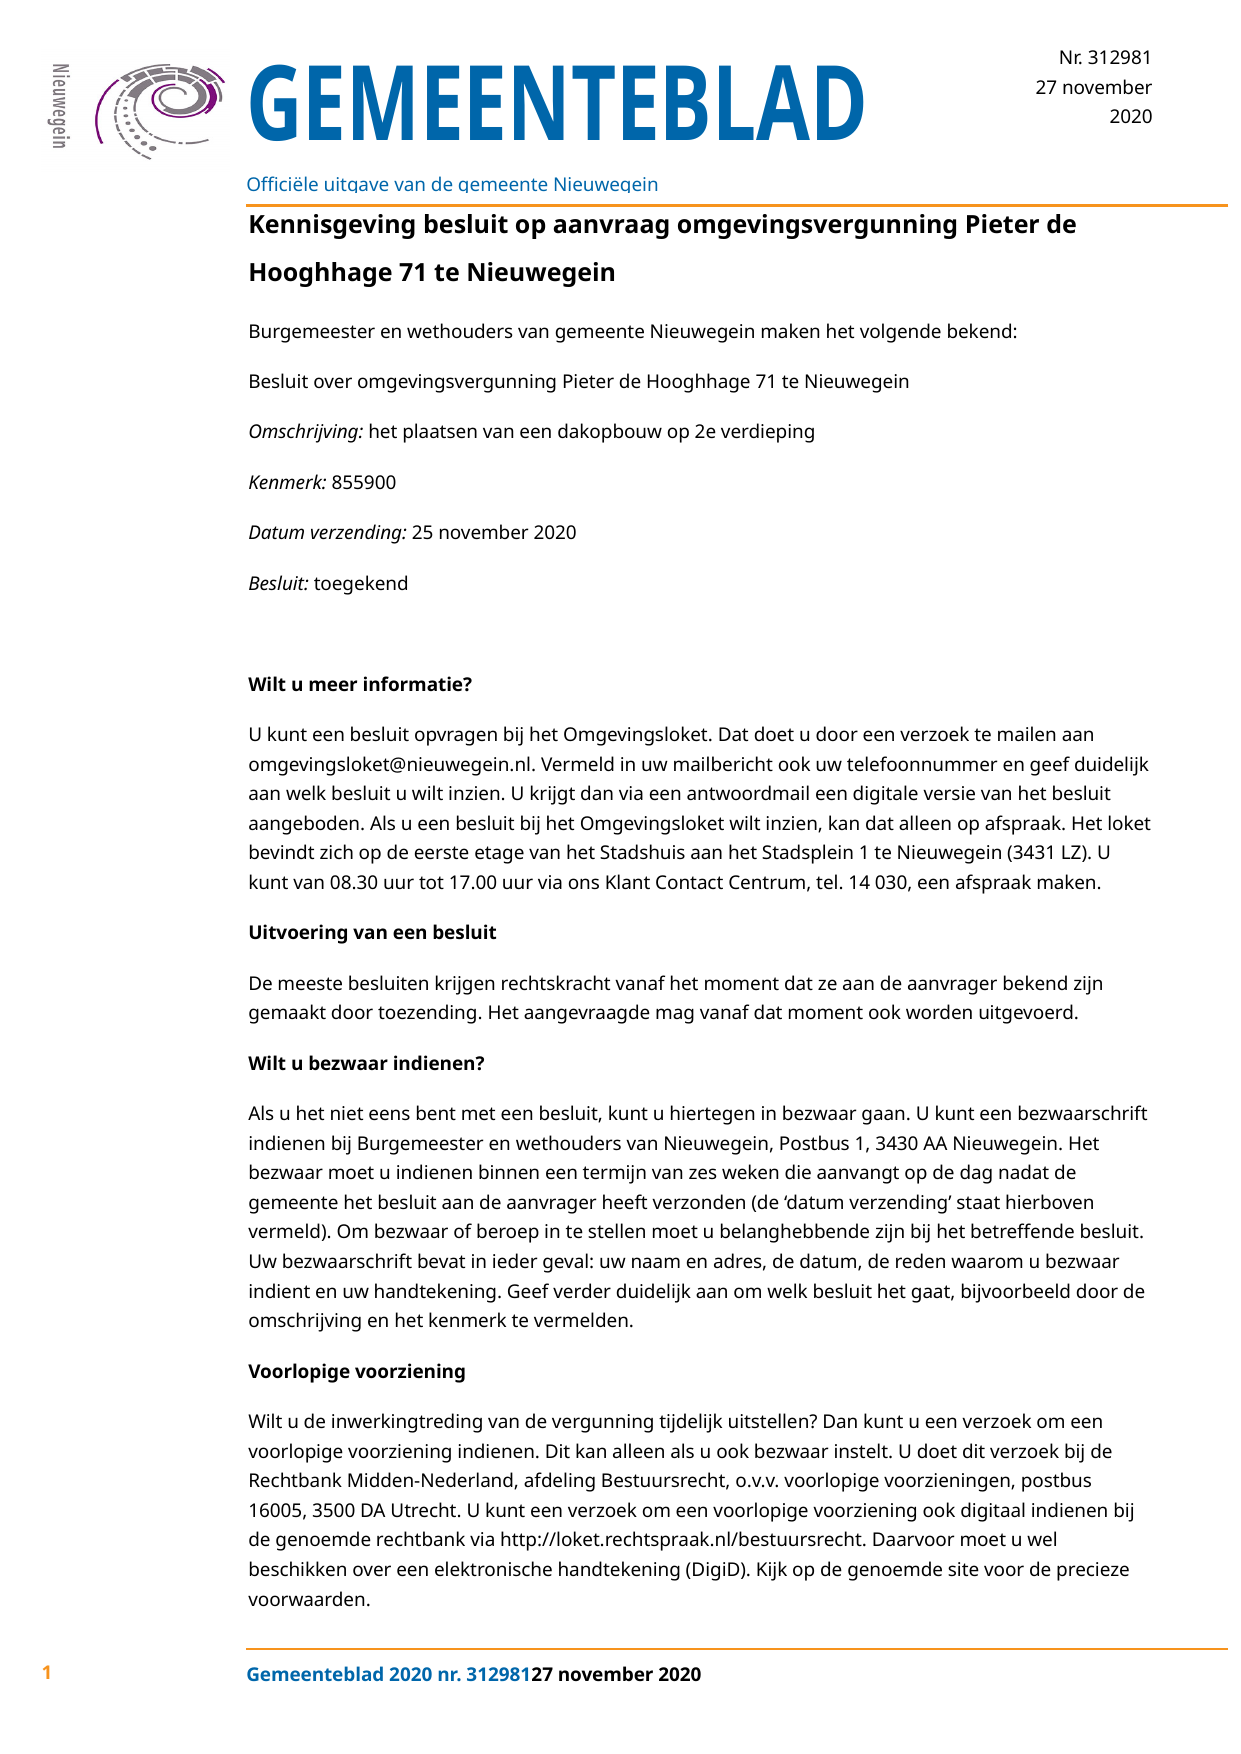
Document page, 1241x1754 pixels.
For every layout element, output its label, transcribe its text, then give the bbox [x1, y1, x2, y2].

text Kenmerk: 855900 [248, 469, 1152, 495]
text Besluit over omgevingsvergunning Pieter de Hooghhage 71 te Nieuwegein [248, 368, 1152, 394]
text Wilt u bezwaar indienen? [248, 1050, 1152, 1076]
text Voorlopige voorziening [248, 1358, 1152, 1384]
text Kennisgeving besluit op aanvraag omgevingsvergunning Pieter de Hooghhage 71 te Nieuwegein [248, 207, 1152, 288]
text Datum verzending: 25 november 2020 [248, 519, 1152, 545]
text Als u het niet eens bent met een besluit, kunt u hiertegen in bezwaar gaan. U kunt een bezwaarschrift indienen bij Burgemeester en wethouders van Nieuwegein, Postbus 1, 3430 AA Nieuwegein. Het bezwaar moet u indienen binnen een termijn van zes weken die aanvangt op de dag nadat de gemeente het besluit aan de aanvrager heeft verzonden (de ‘datum verzending’ staat hierboven vermeld). Om bezwaar of beroep in te stellen moet u belanghebbende zijn bij het betreffende besluit. Uw bezwaarschrift bevat in ieder geval: uw naam en adres, de datum, de reden waarom u bezwaar indient en uw handtekening. Geef verder duidelijk aan om welk besluit het gaat, bijvoorbeeld door de omschrijving en het kenmerk te vermelden. [248, 1100, 1152, 1333]
text Burgemeester en wethouders van gemeente Nieuwegein maken het volgende bekend: [248, 318, 1152, 344]
text Wilt u de inwerkingtreding van de vergunning tijdelijk uitstellen? Dan kunt u een verzoek om een voorlopige voorziening indienen. Dit kan alleen als u ook bezwaar instelt. U doet dit verzoek bij de Rechtbank Midden-Nederland, afdeling Bestuursrecht, o.v.v. voorlopige voorzieningen, postbus 16005, 3500 DA Utrecht. U kunt een verzoek om een voorlopige voorziening ook digitaal indienen bij de genoemde rechtbank via http://loket.rechtspraak.nl/bestuursrecht. Daarvoor moet u wel beschikken over een elektronische handtekening (DigiD). Kijk op de genoemde site voor de precieze voorwaarden. [248, 1408, 1152, 1612]
text Uitvoering van een besluit [248, 919, 1152, 945]
text Wilt u meer informatie? [248, 671, 1152, 697]
text De meeste besluiten krijgen rechtskracht vanaf het moment dat ze aan de aanvrager bekend zijn gemaakt door toezending. Het aangevraagde mag vanaf dat moment ook worden uitgevoerd. [248, 970, 1152, 1025]
text U kunt een besluit opvragen bij het Omgevingsloket. Dat doet u door een verzoek te mailen aan omgevingsloket@nieuwegein.nl. Vermeld in uw mailbericht ook uw telefoonnummer en geef duidelijk aan welk besluit u wilt inzien. U krijgt dan via een antwoordmail een digitale versie van het besluit aangeboden. Als u een besluit bij het Omgevingsloket wilt inzien, kan dat alleen op afspraak. Het loket bevindt zich op de eerste etage van het Stadshuis aan het Stadsplein 1 te Nieuwegein (3431 LZ). U kunt van 08.30 uur tot 17.00 uur via ons Klant Contact Centrum, tel. 14 030, een afspraak maken. [248, 721, 1152, 895]
text Omschrijving: het plaatsen van een dakopbouw op 2e verdieping [248, 419, 1152, 444]
text Besluit: toegekend [248, 570, 1152, 596]
picture [41, 47, 231, 172]
